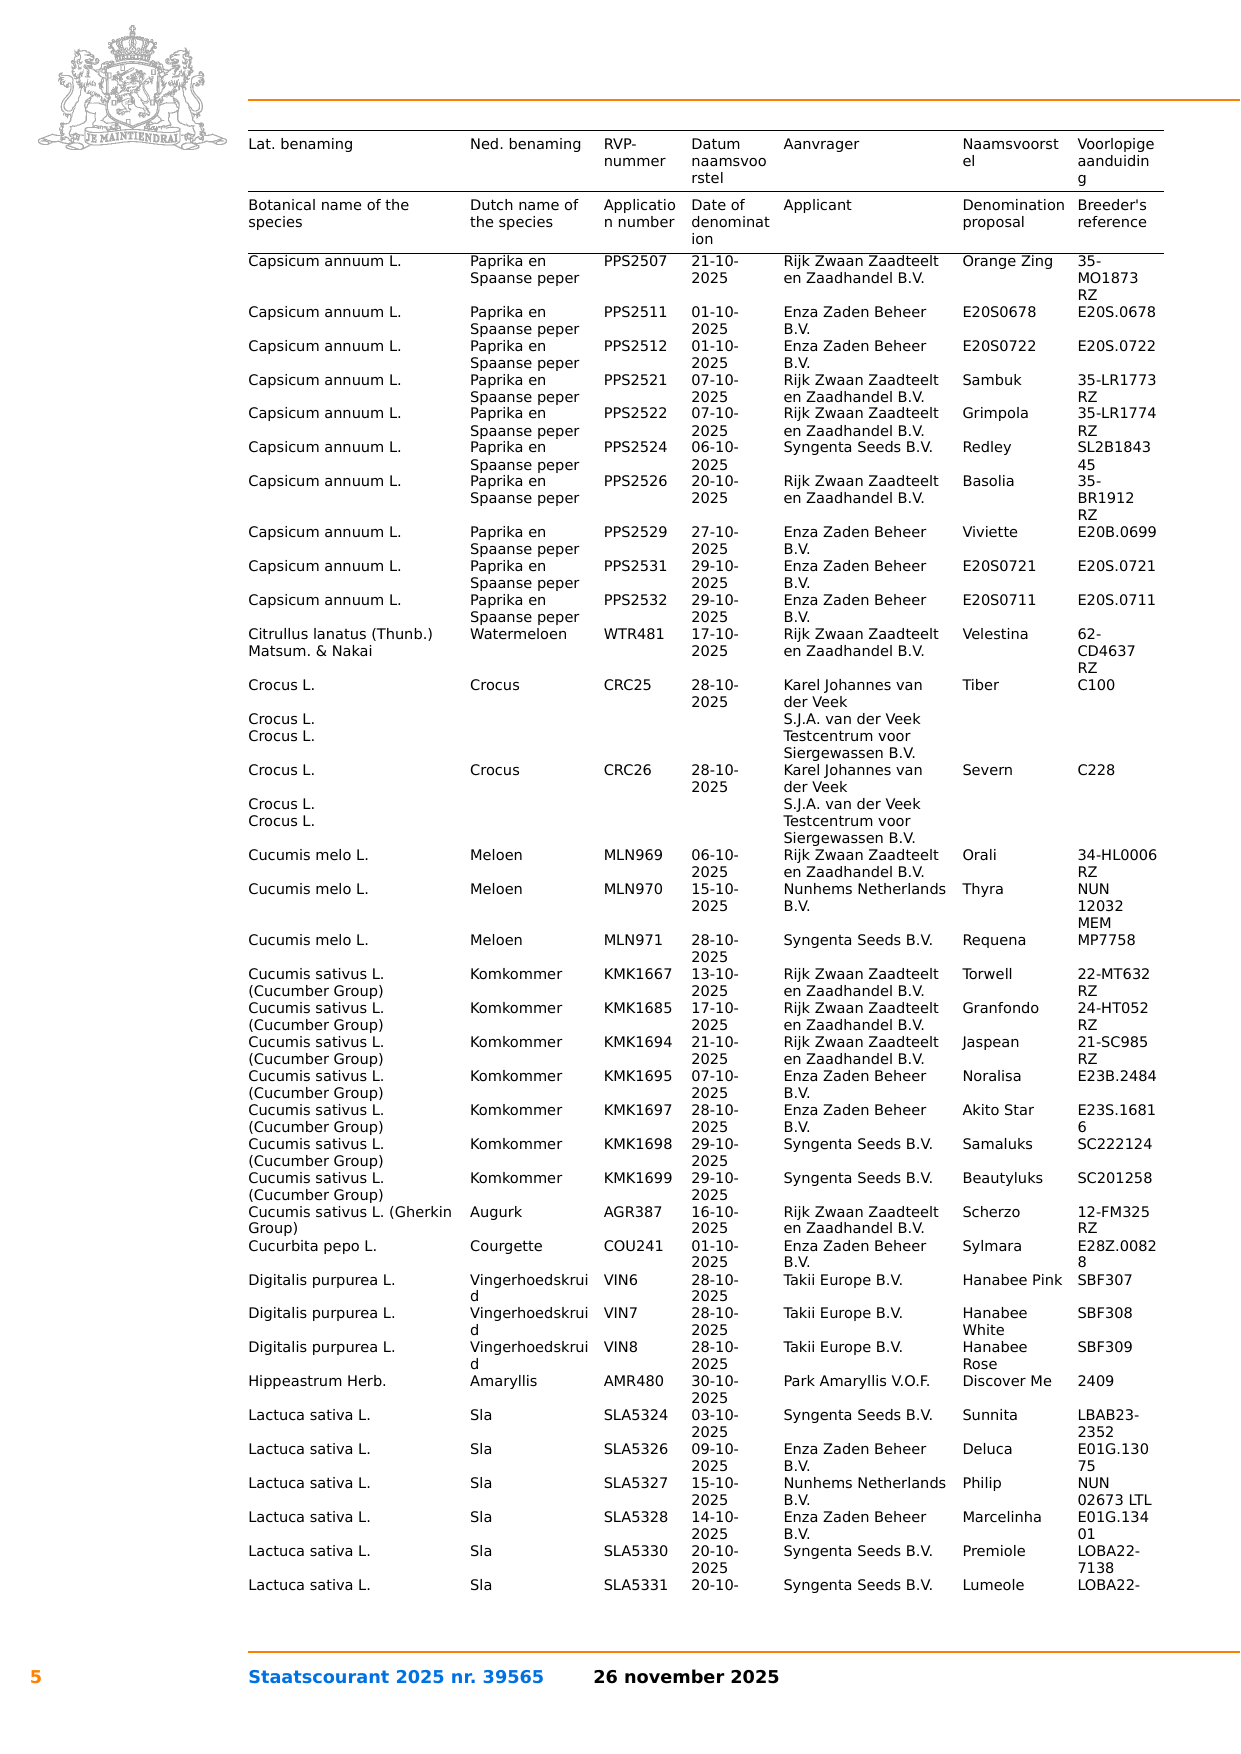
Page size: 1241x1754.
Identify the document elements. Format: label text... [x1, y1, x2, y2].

table_cell PPS2511 [598, 304, 685, 337]
table_cell LOBA22-7138 [1071, 1543, 1163, 1577]
table_cell [598, 711, 685, 728]
table_cell Takii Europe B.V. [777, 1305, 956, 1339]
table_cell Thyra [956, 881, 1071, 932]
table_cell Enza Zaden Beheer B.V. [777, 338, 956, 371]
table_cell 35-MO1873 RZ [1071, 254, 1163, 303]
table_cell Cucumis sativus L. (Cucumber Group) [248, 966, 464, 1000]
table_cell E23B.2484 [1071, 1068, 1163, 1102]
table_cell 07-10-2025 [685, 405, 777, 439]
table_cell 12-FM325 RZ [1071, 1204, 1163, 1237]
table_header Naamsvoorstel [956, 131, 1071, 191]
table_cell Crocus L. [248, 762, 464, 796]
table_cell Rijk Zwaan Zaadteelt en Zaadhandel B.V. [777, 847, 956, 881]
table_cell Cucumis sativus L. (Cucumber Group) [248, 1170, 464, 1203]
table_cell PPS2512 [598, 338, 685, 371]
table_cell Deluca [956, 1441, 1071, 1475]
table_cell Komkommer [464, 1000, 598, 1034]
table_cell Enza Zaden Beheer B.V. [777, 1441, 956, 1475]
table_cell Capsicum annuum L. [248, 524, 464, 558]
table_cell [1071, 813, 1163, 847]
table_cell 27-10-2025 [685, 524, 777, 558]
table_cell SLA5331 [598, 1577, 685, 1594]
table_cell 29-10-2025 [685, 1170, 777, 1203]
table_cell KMK1697 [598, 1102, 685, 1136]
table_cell 62-CD4637 RZ [1071, 626, 1163, 677]
table_cell Breeder's reference [1071, 192, 1163, 253]
table_cell Komkommer [464, 1034, 598, 1068]
table_cell Crocus [464, 677, 598, 711]
table_cell KMK1698 [598, 1136, 685, 1169]
table_cell Digitalis purpurea L. [248, 1271, 464, 1305]
table_cell [956, 711, 1071, 728]
table_cell AGR387 [598, 1204, 685, 1237]
table_cell Cucumis sativus L. (Cucumber Group) [248, 1102, 464, 1136]
table_cell Crocus L. [248, 711, 464, 728]
table_header RVP-nummer [598, 131, 685, 191]
table_cell SLA5326 [598, 1441, 685, 1475]
table_cell Capsicum annuum L. [248, 592, 464, 626]
table_cell 20-10- [685, 1577, 777, 1594]
table_cell Rijk Zwaan Zaadteelt en Zaadhandel B.V. [777, 966, 956, 1000]
table_cell 35-BR1912 RZ [1071, 473, 1163, 524]
table_cell Lactuca sativa L. [248, 1475, 464, 1509]
table_cell Paprika en Spaanse peper [464, 473, 598, 524]
table_cell PPS2521 [598, 371, 685, 405]
table_cell Cucumis melo L. [248, 932, 464, 966]
table_cell SL2B184345 [1071, 439, 1163, 473]
table_cell CRC26 [598, 762, 685, 796]
table_cell PPS2531 [598, 558, 685, 592]
table_cell 06-10-2025 [685, 439, 777, 473]
table_cell Applicant [777, 192, 956, 253]
table_cell Komkommer [464, 966, 598, 1000]
table_cell Watermeloen [464, 626, 598, 677]
table_cell Digitalis purpurea L. [248, 1339, 464, 1373]
table_cell [956, 813, 1071, 847]
table_cell [1071, 728, 1163, 762]
table_cell PPS2522 [598, 405, 685, 439]
table_cell Syngenta Seeds B.V. [777, 439, 956, 473]
table_cell 03-10-2025 [685, 1407, 777, 1441]
table_cell Komkommer [464, 1136, 598, 1169]
table_cell 28-10-2025 [685, 762, 777, 796]
table_cell 15-10-2025 [685, 881, 777, 932]
table_cell Hanabee White [956, 1305, 1071, 1339]
table_header Aanvrager [777, 131, 956, 191]
table_cell PPS2524 [598, 439, 685, 473]
table_cell 21-10-2025 [685, 254, 777, 303]
table_cell Lactuca sativa L. [248, 1407, 464, 1441]
table_cell Tiber [956, 677, 1071, 711]
table_cell Sla [464, 1577, 598, 1594]
table_cell Enza Zaden Beheer B.V. [777, 592, 956, 626]
table_cell 29-10-2025 [685, 558, 777, 592]
table_cell Enza Zaden Beheer B.V. [777, 1102, 956, 1136]
table_cell Paprika en Spaanse peper [464, 524, 598, 558]
table_cell Rijk Zwaan Zaadteelt en Zaadhandel B.V. [777, 1000, 956, 1034]
table_cell 14-10-2025 [685, 1509, 777, 1543]
table_cell 01-10-2025 [685, 1238, 777, 1271]
table_cell [685, 813, 777, 847]
table_cell MLN970 [598, 881, 685, 932]
table_cell Syngenta Seeds B.V. [777, 1136, 956, 1169]
table_cell Cucurbita pepo L. [248, 1238, 464, 1271]
table_cell Crocus L. [248, 813, 464, 847]
table_cell 09-10-2025 [685, 1441, 777, 1475]
table_cell E28Z.00828 [1071, 1238, 1163, 1271]
table_cell E20S.0678 [1071, 304, 1163, 337]
table_cell MLN971 [598, 932, 685, 966]
table_cell Samaluks [956, 1136, 1071, 1169]
table_cell Enza Zaden Beheer B.V. [777, 1509, 956, 1543]
table_cell NUN 02673 LTL [1071, 1475, 1163, 1509]
table_cell Nunhems Netherlands B.V. [777, 1475, 956, 1509]
table_header Lat. benaming [248, 131, 464, 191]
table_cell Komkommer [464, 1102, 598, 1136]
table_cell 17-10-2025 [685, 626, 777, 677]
table_cell 24-HT052 RZ [1071, 1000, 1163, 1034]
table_cell E20S0711 [956, 592, 1071, 626]
table_cell SLA5324 [598, 1407, 685, 1441]
table_cell Courgette [464, 1238, 598, 1271]
table_cell Jaspean [956, 1034, 1071, 1068]
table_cell Noralisa [956, 1068, 1071, 1102]
table_cell 34-HL0006 RZ [1071, 847, 1163, 881]
table_cell Rijk Zwaan Zaadteelt en Zaadhandel B.V. [777, 1034, 956, 1068]
table_cell [464, 711, 598, 728]
table_cell SC222124 [1071, 1136, 1163, 1169]
table_cell Komkommer [464, 1068, 598, 1102]
table_cell Sla [464, 1509, 598, 1543]
table_cell Denomination proposal [956, 192, 1071, 253]
table_cell Capsicum annuum L. [248, 254, 464, 303]
table_cell 07-10-2025 [685, 1068, 777, 1102]
table_cell 07-10-2025 [685, 371, 777, 405]
table_cell PPS2507 [598, 254, 685, 303]
table_cell 06-10-2025 [685, 847, 777, 881]
table_cell E20S.0721 [1071, 558, 1163, 592]
table_cell E20S0678 [956, 304, 1071, 337]
table_cell Komkommer [464, 1170, 598, 1203]
table_cell 17-10-2025 [685, 1000, 777, 1034]
table_cell KMK1694 [598, 1034, 685, 1068]
table_cell Botanical name of the species [248, 192, 464, 253]
table_cell Lactuca sativa L. [248, 1509, 464, 1543]
table_cell Capsicum annuum L. [248, 304, 464, 337]
table_cell [956, 796, 1071, 813]
table_cell 28-10-2025 [685, 677, 777, 711]
table_cell KMK1685 [598, 1000, 685, 1034]
table_cell Syngenta Seeds B.V. [777, 1407, 956, 1441]
table_cell Cucumis sativus L. (Cucumber Group) [248, 1068, 464, 1102]
table_cell Paprika en Spaanse peper [464, 592, 598, 626]
table_cell 21-SC985 RZ [1071, 1034, 1163, 1068]
table_cell Testcentrum voor Siergewassen B.V. [777, 728, 956, 762]
table_cell Augurk [464, 1204, 598, 1237]
table_cell Velestina [956, 626, 1071, 677]
table_cell Enza Zaden Beheer B.V. [777, 558, 956, 592]
table_cell VIN6 [598, 1271, 685, 1305]
table_cell Granfondo [956, 1000, 1071, 1034]
table_cell 30-10-2025 [685, 1373, 777, 1407]
table_cell Enza Zaden Beheer B.V. [777, 1068, 956, 1102]
table_cell 29-10-2025 [685, 592, 777, 626]
table_cell Lactuca sativa L. [248, 1543, 464, 1577]
table_cell Cucumis sativus L. (Gherkin Group) [248, 1204, 464, 1237]
table_cell Cucumis sativus L. (Cucumber Group) [248, 1000, 464, 1034]
table_cell Rijk Zwaan Zaadteelt en Zaadhandel B.V. [777, 473, 956, 524]
table_cell Lactuca sativa L. [248, 1441, 464, 1475]
table_cell Torwell [956, 966, 1071, 1000]
table_cell Severn [956, 762, 1071, 796]
table_cell 28-10-2025 [685, 932, 777, 966]
table_cell Rijk Zwaan Zaadteelt en Zaadhandel B.V. [777, 626, 956, 677]
table_cell Karel Johannes van der Veek [777, 762, 956, 796]
table_cell E20S.0722 [1071, 338, 1163, 371]
table_cell Redley [956, 439, 1071, 473]
table_cell S.J.A. van der Veek [777, 711, 956, 728]
table_cell Paprika en Spaanse peper [464, 405, 598, 439]
table_cell LBAB23-2352 [1071, 1407, 1163, 1441]
table_cell 13-10-2025 [685, 966, 777, 1000]
table_cell Capsicum annuum L. [248, 558, 464, 592]
table_cell Crocus L. [248, 728, 464, 762]
table_cell 15-10-2025 [685, 1475, 777, 1509]
table_cell Rijk Zwaan Zaadteelt en Zaadhandel B.V. [777, 254, 956, 303]
table_cell [464, 813, 598, 847]
table_cell Syngenta Seeds B.V. [777, 1543, 956, 1577]
table_cell S.J.A. van der Veek [777, 796, 956, 813]
table_cell Basolia [956, 473, 1071, 524]
table_cell 28-10-2025 [685, 1305, 777, 1339]
table_cell E01G.13075 [1071, 1441, 1163, 1475]
table_cell SLA5328 [598, 1509, 685, 1543]
table_cell Sla [464, 1407, 598, 1441]
table_cell [685, 728, 777, 762]
table_cell VIN8 [598, 1339, 685, 1373]
table_cell PPS2532 [598, 592, 685, 626]
table_cell Hanabee Rose [956, 1339, 1071, 1373]
table_cell 01-10-2025 [685, 304, 777, 337]
table_cell Capsicum annuum L. [248, 405, 464, 439]
table_cell 28-10-2025 [685, 1102, 777, 1136]
table_cell Viviette [956, 524, 1071, 558]
table_cell Lumeole [956, 1577, 1071, 1594]
table_cell KMK1695 [598, 1068, 685, 1102]
table_cell CRC25 [598, 677, 685, 711]
table_cell E20S.0711 [1071, 592, 1163, 626]
table_cell KMK1667 [598, 966, 685, 1000]
table_cell Paprika en Spaanse peper [464, 254, 598, 303]
picture [38, 25, 227, 150]
table_cell Dutch name of the species [464, 192, 598, 253]
table_cell Digitalis purpurea L. [248, 1305, 464, 1339]
table_cell [464, 728, 598, 762]
table_cell Sla [464, 1475, 598, 1509]
table_cell 01-10-2025 [685, 338, 777, 371]
table_cell Vingerhoedskruid [464, 1339, 598, 1373]
table_cell Sla [464, 1441, 598, 1475]
table_cell SC201258 [1071, 1170, 1163, 1203]
table_cell Grimpola [956, 405, 1071, 439]
table_cell Sunnita [956, 1407, 1071, 1441]
table_cell 21-10-2025 [685, 1034, 777, 1068]
table_cell Amaryllis [464, 1373, 598, 1407]
table_cell Enza Zaden Beheer B.V. [777, 304, 956, 337]
table_cell 20-10-2025 [685, 1543, 777, 1577]
table_cell [1071, 711, 1163, 728]
table_cell 28-10-2025 [685, 1271, 777, 1305]
table_cell Premiole [956, 1543, 1071, 1577]
table_header Datum naamsvoorstel [685, 131, 777, 191]
table_cell Syngenta Seeds B.V. [777, 1577, 956, 1594]
table_cell Requena [956, 932, 1071, 966]
table_cell 2409 [1071, 1373, 1163, 1407]
table_cell 20-10-2025 [685, 473, 777, 524]
table_cell E20S0721 [956, 558, 1071, 592]
table_cell Rijk Zwaan Zaadteelt en Zaadhandel B.V. [777, 1204, 956, 1237]
table_cell E01G.13401 [1071, 1509, 1163, 1543]
table_cell Capsicum annuum L. [248, 338, 464, 371]
table_cell Meloen [464, 847, 598, 881]
table_cell E20B.0699 [1071, 524, 1163, 558]
table_cell Akito Star [956, 1102, 1071, 1136]
table_cell VIN7 [598, 1305, 685, 1339]
table_cell Rijk Zwaan Zaadteelt en Zaadhandel B.V. [777, 371, 956, 405]
table_cell Cucumis sativus L. (Cucumber Group) [248, 1136, 464, 1169]
table_cell Nunhems Netherlands B.V. [777, 881, 956, 932]
table_cell Syngenta Seeds B.V. [777, 932, 956, 966]
table_cell Sla [464, 1543, 598, 1577]
table_cell [598, 796, 685, 813]
table_cell SBF309 [1071, 1339, 1163, 1373]
table_cell [685, 711, 777, 728]
table_cell Crocus [464, 762, 598, 796]
table_cell Capsicum annuum L. [248, 371, 464, 405]
table_cell Discover Me [956, 1373, 1071, 1407]
table_cell Orali [956, 847, 1071, 881]
table_cell Hanabee Pink [956, 1271, 1071, 1305]
table_cell Cucumis melo L. [248, 847, 464, 881]
table_cell PPS2529 [598, 524, 685, 558]
table_cell AMR480 [598, 1373, 685, 1407]
table_cell [956, 728, 1071, 762]
table_cell Paprika en Spaanse peper [464, 371, 598, 405]
table_cell Paprika en Spaanse peper [464, 338, 598, 371]
table_cell Meloen [464, 881, 598, 932]
table_cell E20S0722 [956, 338, 1071, 371]
table_cell Takii Europe B.V. [777, 1339, 956, 1373]
table_cell Enza Zaden Beheer B.V. [777, 524, 956, 558]
table_cell Application number [598, 192, 685, 253]
table_cell Marcelinha [956, 1509, 1071, 1543]
table_cell Karel Johannes van der Veek [777, 677, 956, 711]
table_cell SBF308 [1071, 1305, 1163, 1339]
table_cell Crocus L. [248, 677, 464, 711]
table_cell Vingerhoedskruid [464, 1305, 598, 1339]
table_cell MP7758 [1071, 932, 1163, 966]
table_cell C100 [1071, 677, 1163, 711]
table_cell Crocus L. [248, 796, 464, 813]
table_cell Date of denomination [685, 192, 777, 253]
table_cell WTR481 [598, 626, 685, 677]
table_cell Takii Europe B.V. [777, 1271, 956, 1305]
table_cell Rijk Zwaan Zaadteelt en Zaadhandel B.V. [777, 405, 956, 439]
table_cell PPS2526 [598, 473, 685, 524]
table_cell NUN 12032 MEM [1071, 881, 1163, 932]
table_cell 28-10-2025 [685, 1339, 777, 1373]
table_cell KMK1699 [598, 1170, 685, 1203]
table_cell Paprika en Spaanse peper [464, 439, 598, 473]
table_cell Hippeastrum Herb. [248, 1373, 464, 1407]
table_cell Vingerhoedskruid [464, 1271, 598, 1305]
table_cell Capsicum annuum L. [248, 439, 464, 473]
table_cell [1071, 796, 1163, 813]
table_cell Testcentrum voor Siergewassen B.V. [777, 813, 956, 847]
table_cell Capsicum annuum L. [248, 473, 464, 524]
table_cell Citrullus lanatus (Thunb.) Matsum. & Nakai [248, 626, 464, 677]
table_cell MLN969 [598, 847, 685, 881]
table_cell Beautyluks [956, 1170, 1071, 1203]
table_cell Philip [956, 1475, 1071, 1509]
table_cell Paprika en Spaanse peper [464, 558, 598, 592]
table_cell [464, 796, 598, 813]
table_cell Cucumis melo L. [248, 881, 464, 932]
table_cell SBF307 [1071, 1271, 1163, 1305]
table_cell SLA5330 [598, 1543, 685, 1577]
table_cell Park Amaryllis V.O.F. [777, 1373, 956, 1407]
table_cell Enza Zaden Beheer B.V. [777, 1238, 956, 1271]
table_cell [598, 728, 685, 762]
table_cell 35-LR1773 RZ [1071, 371, 1163, 405]
table_cell [685, 796, 777, 813]
table_cell Sylmara [956, 1238, 1071, 1271]
table_cell Paprika en Spaanse peper [464, 304, 598, 337]
table_cell COU241 [598, 1238, 685, 1271]
table_cell LOBA22- [1071, 1577, 1163, 1594]
table_cell 22-MT632 RZ [1071, 966, 1163, 1000]
table_cell Orange Zing [956, 254, 1071, 303]
table_cell E23S.16816 [1071, 1102, 1163, 1136]
table_cell Sambuk [956, 371, 1071, 405]
table_cell Meloen [464, 932, 598, 966]
table_cell [598, 813, 685, 847]
table_cell Syngenta Seeds B.V. [777, 1170, 956, 1203]
table_cell 35-LR1774 RZ [1071, 405, 1163, 439]
table_cell 16-10-2025 [685, 1204, 777, 1237]
table_cell Lactuca sativa L. [248, 1577, 464, 1594]
table_cell C228 [1071, 762, 1163, 796]
table_header Ned. benaming [464, 131, 598, 191]
table_cell 29-10-2025 [685, 1136, 777, 1169]
table_cell Cucumis sativus L. (Cucumber Group) [248, 1034, 464, 1068]
table_cell SLA5327 [598, 1475, 685, 1509]
table_cell Scherzo [956, 1204, 1071, 1237]
table_header Voorlopige aanduiding [1071, 131, 1163, 191]
